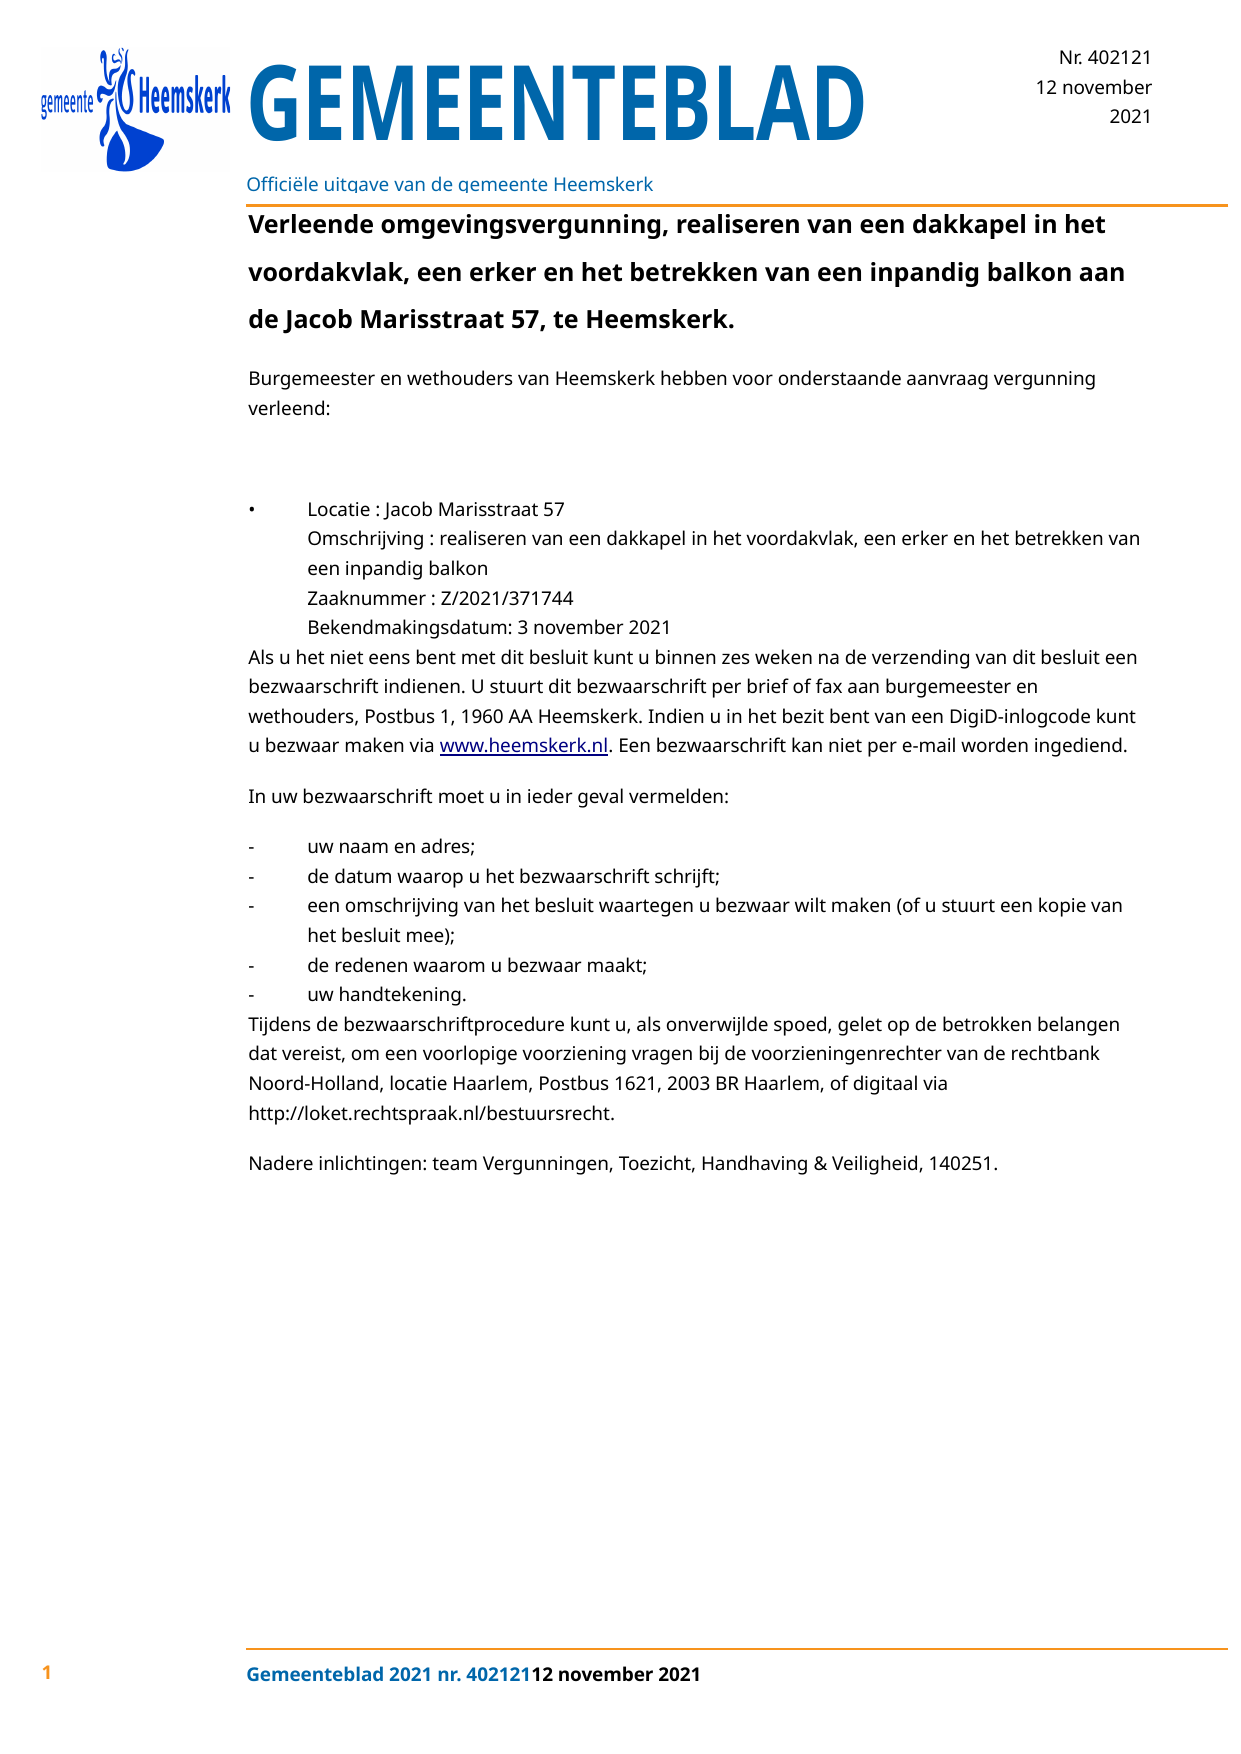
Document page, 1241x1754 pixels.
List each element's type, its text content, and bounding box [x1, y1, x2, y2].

list Zaaknummer : Z/2021/371744 [248, 585, 1152, 610]
list uw handtekening. [248, 981, 1152, 1007]
list Omschrijving : realiseren van een dakkapel in het voordakvlak, een erker en het betrekken van een inpandig balkon [248, 526, 1152, 581]
text Als u het niet eens bent met dit besluit kunt u binnen zes weken na de verzending van dit besluit een bezwaarschrift indienen. U stuurt dit bezwaarschrift per brief of fax aan burgemeester en wethouders, Postbus 1, 1960 AA Heemskerk. Indien u in het bezit bent van een DigiD-inlogcode kunt u bezwaar maken via www.heemskerk.nl. Een bezwaarschrift kan niet per e-mail worden ingediend. [248, 644, 1152, 758]
list een omschrijving van het besluit waartegen u bezwaar wilt maken (of u stuurt een kopie van het besluit mee); [248, 893, 1152, 948]
text Verleende omgevingsvergunning, realiseren van een dakkapel in het voordakvlak, een erker en het betrekken van een inpandig balkon aan de Jacob Marisstraat 57, te Heemskerk. [248, 207, 1152, 336]
text In uw bezwaarschrift moet u in ieder geval vermelden: [248, 783, 1152, 809]
text Tijdens de bezwaarschriftprocedure kunt u, als onverwijlde spoed, gelet op de betrokken belangen dat vereist, om een voorlopige voorziening vragen bij de voorzieningenrechter van de rechtbank Noord-Holland, locatie Haarlem, Postbus 1621, 2003 BR Haarlem, of digitaal via http://loket.rechtspraak.nl/bestuursrecht. [248, 1011, 1152, 1125]
list uw naam en adres; [248, 833, 1152, 859]
text Burgemeester en wethouders van Heemskerk hebben voor onderstaande aanvraag vergunning verleend: [248, 366, 1152, 421]
list Locatie : Jacob Marisstraat 57 [248, 496, 1152, 522]
picture [41, 47, 231, 172]
text Nadere inlichtingen: team Vergunningen, Toezicht, Handhaving & Veiligheid, 140251. [248, 1150, 1152, 1176]
list de datum waarop u het bezwaarschrift schrijft; [248, 863, 1152, 889]
list de redenen waarom u bezwaar maakt; [248, 952, 1152, 977]
list Bekendmakingsdatum: 3 november 2021 [248, 614, 1152, 640]
